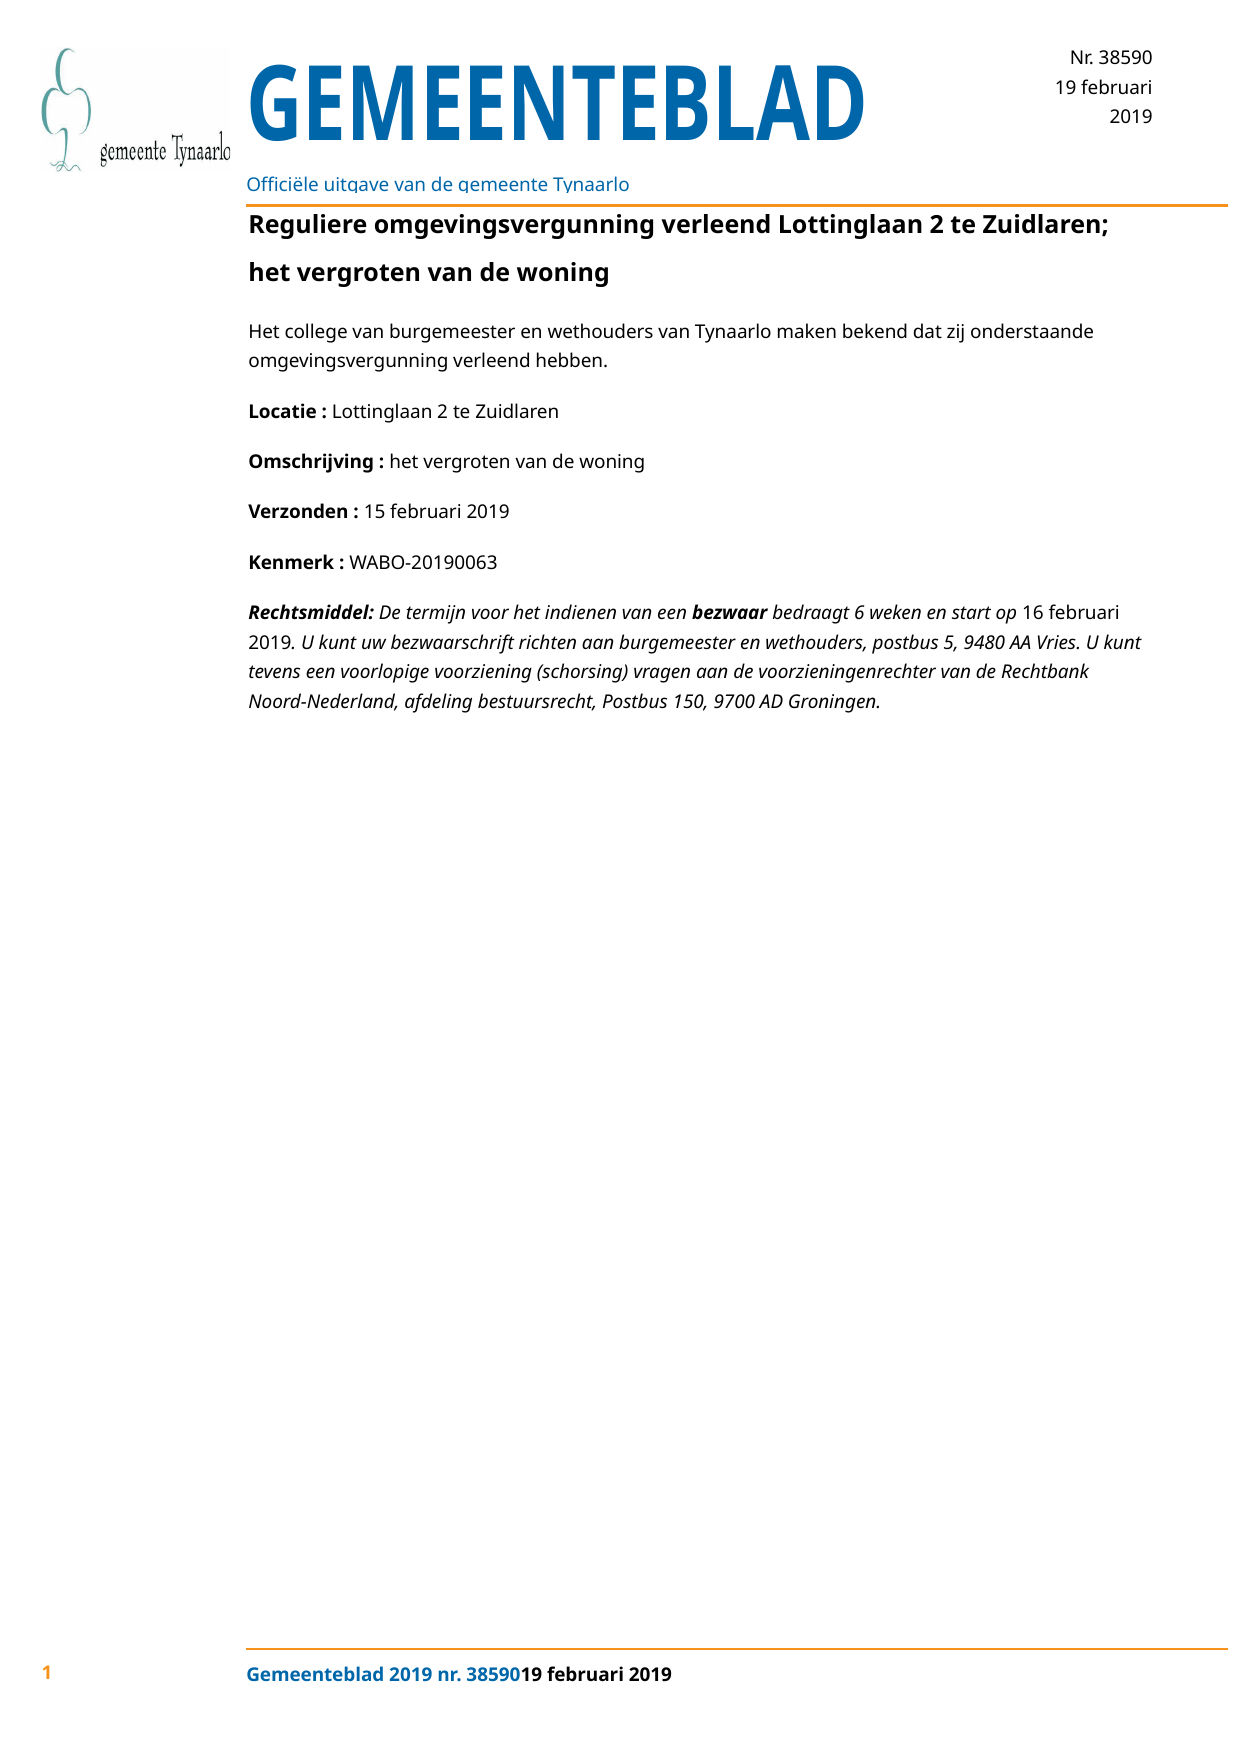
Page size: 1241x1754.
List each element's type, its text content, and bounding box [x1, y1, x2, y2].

picture [41, 47, 231, 172]
text Reguliere omgevingsvergunning verleend Lottinglaan 2 te Zuidlaren; het vergroten van de woning [248, 207, 1152, 288]
text Kenmerk : WABO-20190063 [248, 549, 1152, 575]
text Verzonden : 15 februari 2019 [248, 499, 1152, 524]
text Omschrijving : het vergroten van de woning [248, 448, 1152, 474]
text Het college van burgemeester en wethouders van Tynaarlo maken bekend dat zij onderstaande omgevingsvergunning verleend hebben. [248, 318, 1152, 373]
text Locatie : Lottinglaan 2 te Zuidlaren [248, 398, 1152, 424]
text Rechtsmiddel: De termijn voor het indienen van een bezwaar bedraagt 6 weken en start op 16 februari 2019. U kunt uw bezwaarschrift richten aan burgemeester en wethouders, postbus 5, 9480 AA Vries. U kunt tevens een voorlopige voorziening (schorsing) vragen aan de voorzieningenrechter van de Rechtbank Noord-Nederland, afdeling bestuursrecht, Postbus 150, 9700 AD Groningen. [248, 599, 1152, 714]
